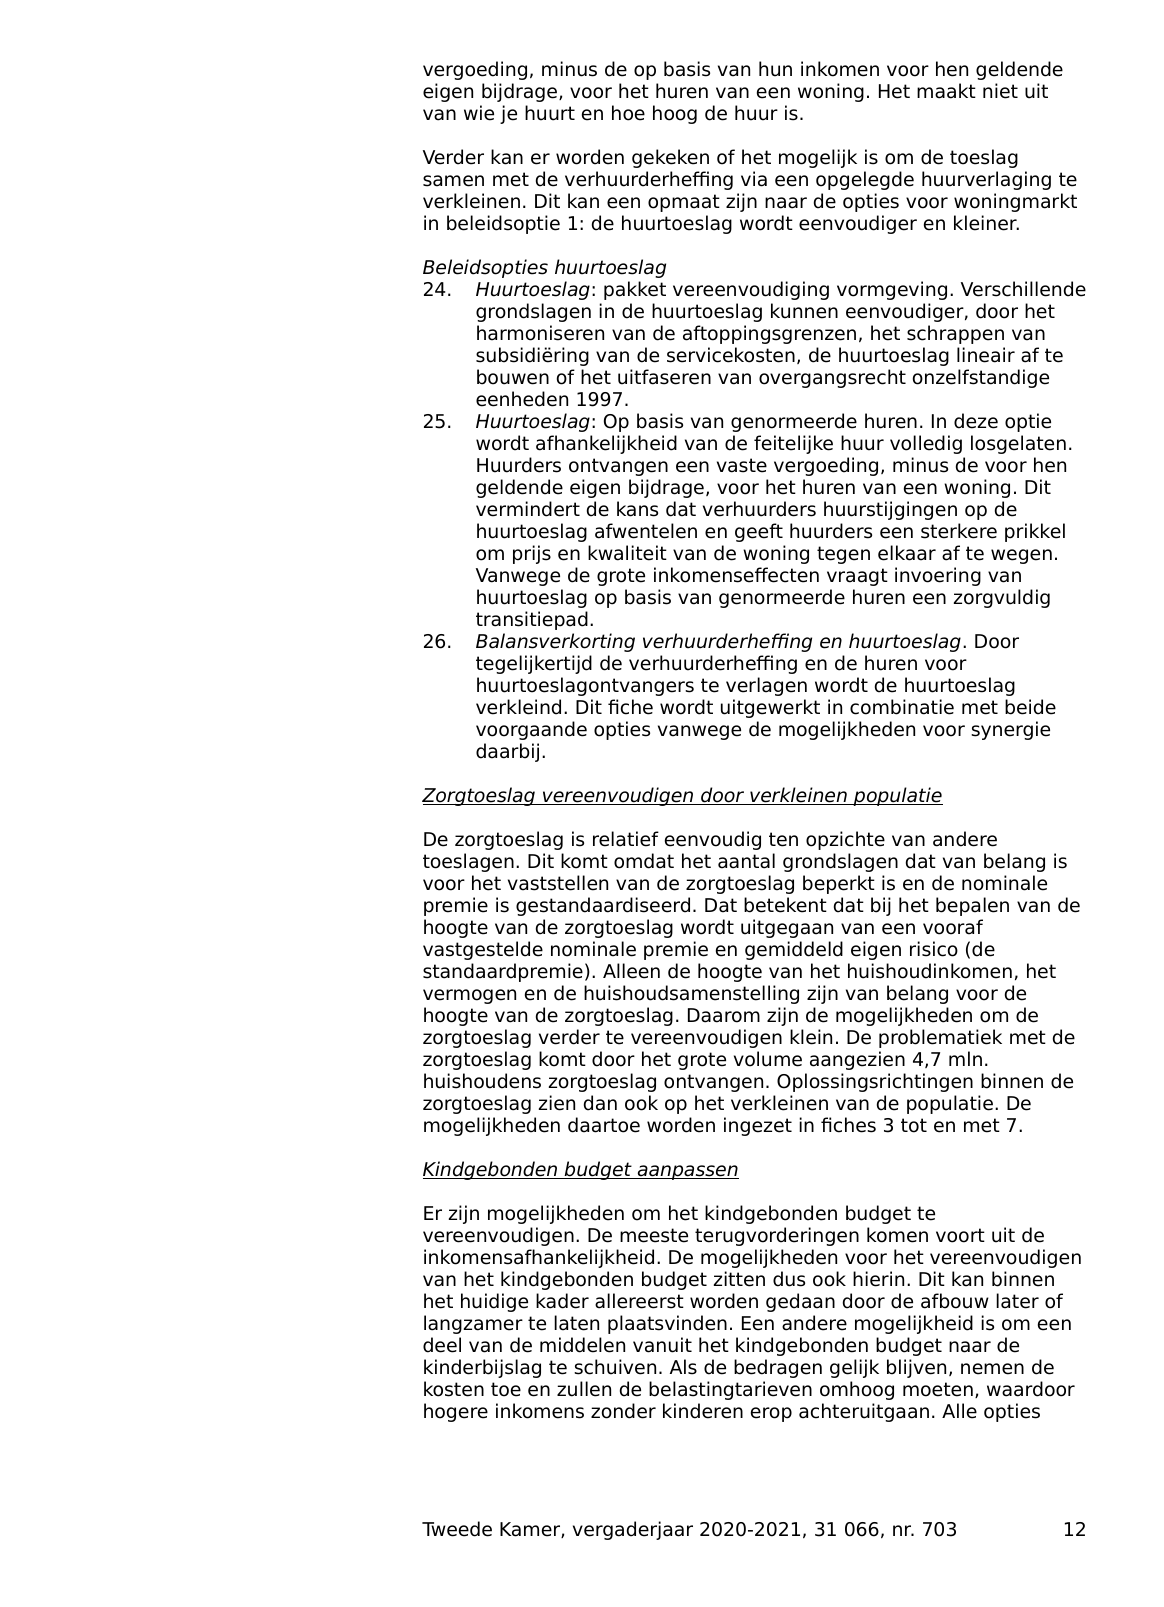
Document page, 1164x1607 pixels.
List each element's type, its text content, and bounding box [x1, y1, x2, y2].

text Er zijn mogelijkheden om het kindgebonden budget te vereenvoudigen. De meeste terugvorderingen komen voort uit de inkomensafhankelijkheid. De mogelijkheden voor het vereenvoudigen van het kindgebonden budget zitten dus ook hierin. Dit kan binnen het huidige kader allereerst worden gedaan door de afbouw later of langzamer te laten plaatsvinden. Een andere mogelijkheid is om een deel van de middelen vanuit het kindgebonden budget naar de kinderbijslag te schuiven. Als de bedragen gelijk blijven, nemen de kosten toe en zullen de belastingtarieven omhoog moeten, waardoor hogere inkomens zonder kinderen erop achteruitgaan. Alle opties [422, 1203, 1087, 1423]
text 24. Huurtoeslag: pakket vereenvoudiging vormgeving. Verschillende grondslagen in de huurtoeslag kunnen eenvoudiger, door het harmoniseren van de aftoppingsgrenzen, het schrappen van subsidiëring van de servicekosten, de huurtoeslag lineair af te bouwen of het uitfaseren van overgangsrecht onzelfstandige eenheden 1997. [422, 279, 1087, 411]
text 25. Huurtoeslag: Op basis van genormeerde huren. In deze optie wordt afhankelijkheid van de feitelijke huur volledig losgelaten. Huurders ontvangen een vaste vergoeding, minus de voor hen geldende eigen bijdrage, voor het huren van een woning. Dit vermindert de kans dat verhuurders huurstijgingen op de huurtoeslag afwentelen en geeft huurders een sterkere prikkel om prijs en kwaliteit van de woning tegen elkaar af te wegen. Vanwege de grote inkomenseffecten vraagt invoering van huurtoeslag op basis van genormeerde huren een zorgvuldig transitiepad. [422, 411, 1087, 631]
text vergoeding, minus de op basis van hun inkomen voor hen geldende eigen bijdrage, voor het huren van een woning. Het maakt niet uit van wie je huurt en hoe hoog de huur is. [422, 59, 1087, 125]
text 26. Balansverkorting verhuurderheffing en huurtoeslag. Door tegelijkertijd de verhuurderheffing en de huren voor huurtoeslagontvangers te verlagen wordt de huurtoeslag verkleind. Dit fiche wordt uitgewerkt in combinatie met beide voorgaande opties vanwege de mogelijkheden voor synergie daarbij. [422, 631, 1087, 763]
subtitle Kindgebonden budget aanpassen [422, 1159, 1087, 1181]
text De zorgtoeslag is relatief eenvoudig ten opzichte van andere toeslagen. Dit komt omdat het aantal grondslagen dat van belang is voor het vaststellen van de zorgtoeslag beperkt is en de nominale premie is gestandaardiseerd. Dat betekent dat bij het bepalen van de hoogte van de zorgtoeslag wordt uitgegaan van een vooraf vastgestelde nominale premie en gemiddeld eigen risico (de standaardpremie). Alleen de hoogte van het huishoudinkomen, het vermogen en de huishoudsamenstelling zijn van belang voor de hoogte van de zorgtoeslag. Daarom zijn de mogelijkheden om de zorgtoeslag verder te vereenvoudigen klein. De problematiek met de zorgtoeslag komt door het grote volume aangezien 4,7 mln. huishoudens zorgtoeslag ontvangen. Oplossingsrichtingen binnen de zorgtoeslag zien dan ook op het verkleinen van de populatie. De mogelijkheden daartoe worden ingezet in fiches 3 tot en met 7. [422, 829, 1087, 1137]
text Verder kan er worden gekeken of het mogelijk is om de toeslag samen met de verhuurderheffing via een opgelegde huurverlaging te verkleinen. Dit kan een opmaat zijn naar de opties voor woningmarkt in beleidsoptie 1: de huurtoeslag wordt eenvoudiger en kleiner. [422, 147, 1087, 235]
subtitle Zorgtoeslag vereenvoudigen door verkleinen populatie [422, 785, 1087, 807]
subtitle Beleidsopties huurtoeslag [422, 257, 1087, 279]
